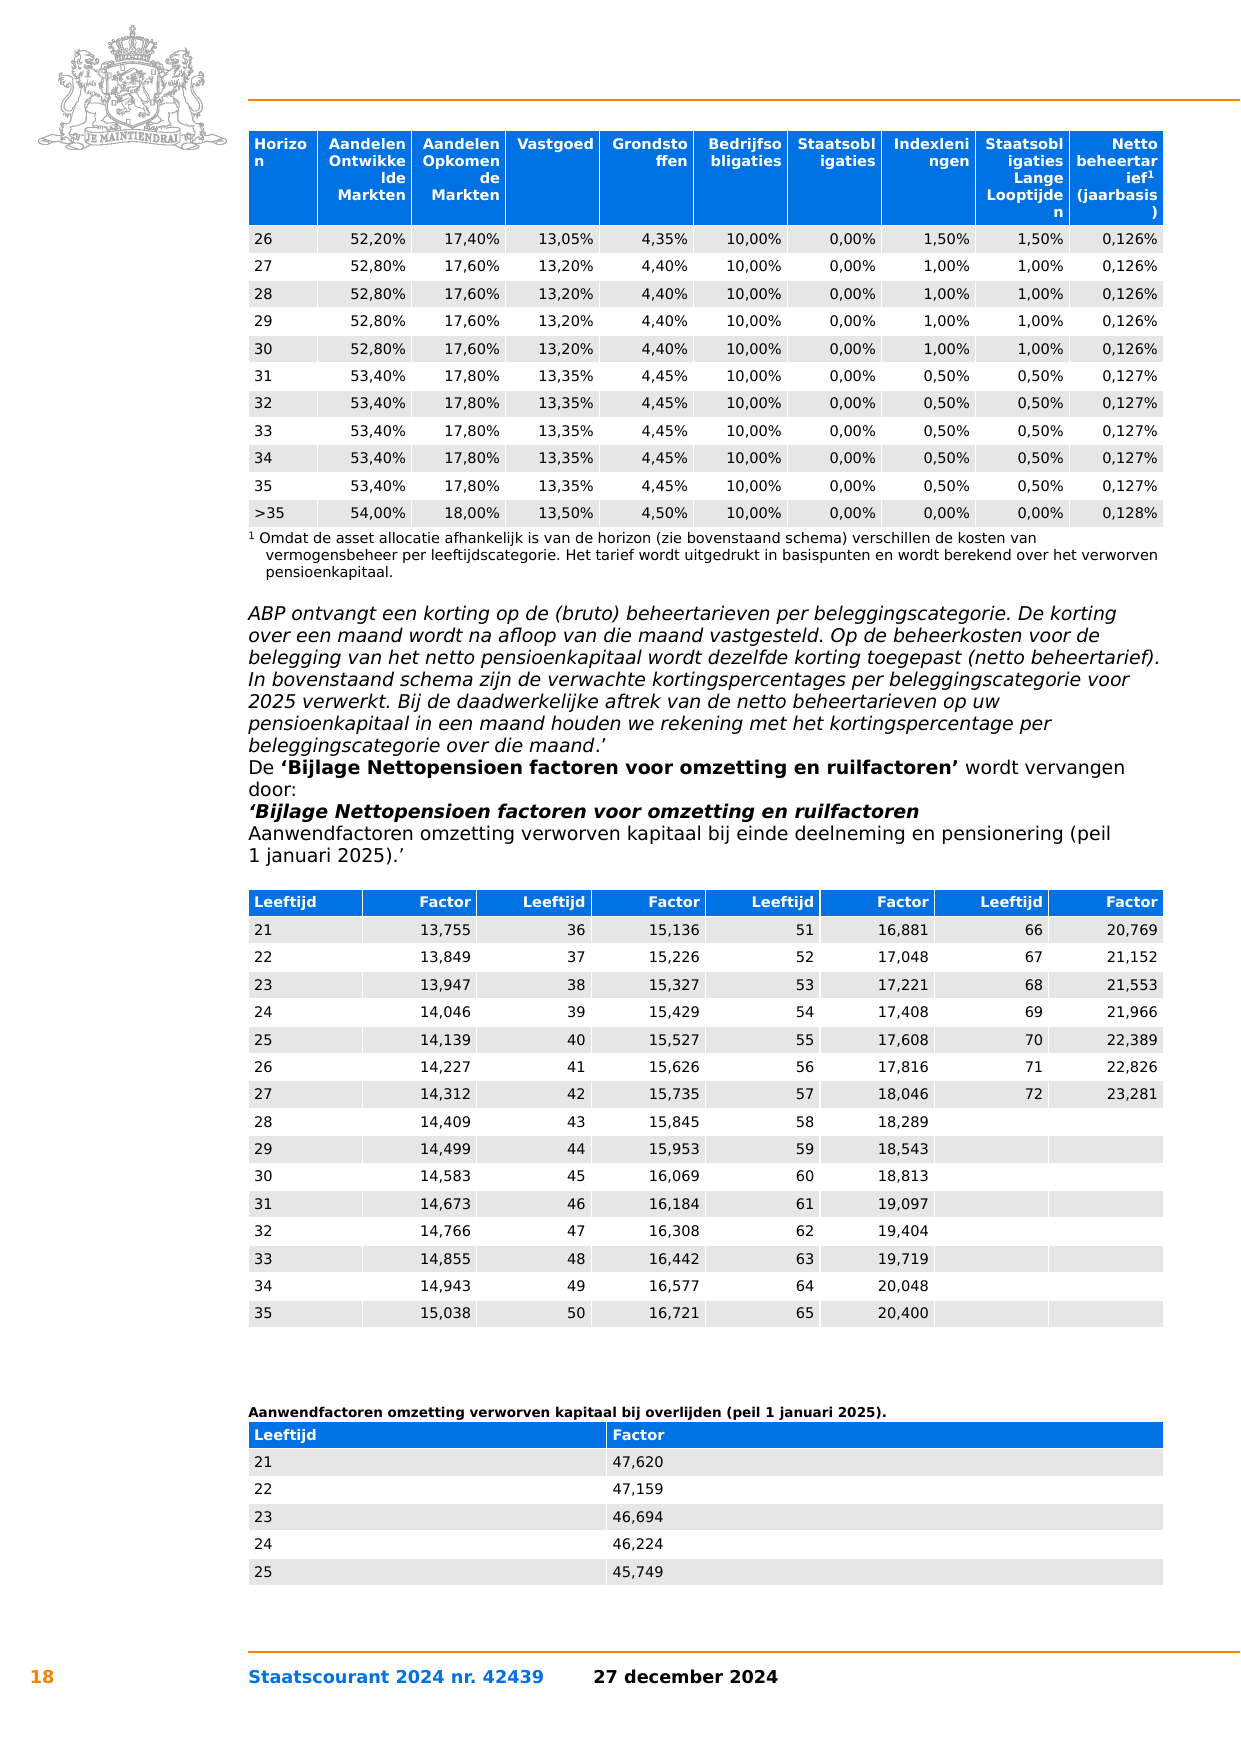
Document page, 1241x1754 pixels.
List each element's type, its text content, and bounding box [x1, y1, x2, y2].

table_cell 16,577 [592, 1273, 705, 1299]
table_cell 16,069 [592, 1164, 705, 1190]
table_cell 36 [477, 917, 591, 943]
table_cell 1,00% [976, 336, 1069, 362]
table_cell 19,719 [821, 1246, 934, 1272]
table_cell 52 [706, 945, 819, 971]
table_cell 21,152 [1049, 945, 1163, 971]
table_cell 39 [477, 999, 591, 1026]
table_cell 52,80% [318, 254, 411, 280]
table_cell 17,60% [412, 254, 505, 280]
table_cell [1049, 1219, 1163, 1245]
table_cell 17,80% [412, 473, 505, 499]
table_cell 0,00% [788, 445, 881, 472]
table_cell 16,442 [592, 1246, 705, 1272]
table_cell 14,499 [363, 1136, 476, 1163]
table_cell 22,389 [1049, 1027, 1163, 1053]
table_cell 41 [477, 1054, 591, 1080]
table_cell 65 [706, 1301, 819, 1327]
table_cell 0,50% [882, 445, 975, 472]
table_cell 15,735 [592, 1081, 705, 1108]
table_cell 1,00% [882, 254, 975, 280]
table_cell 56 [706, 1054, 819, 1080]
table_header Aandelen Opkomende Markten [412, 131, 505, 225]
table_cell 58 [706, 1109, 819, 1135]
table_cell 1,00% [976, 309, 1069, 335]
table_cell 49 [477, 1273, 591, 1299]
table_cell [935, 1164, 1048, 1190]
table_cell 30 [249, 336, 317, 362]
table_cell 29 [249, 1136, 362, 1163]
table_cell 4,50% [600, 500, 693, 527]
table_cell 48 [477, 1246, 591, 1272]
table_cell 34 [249, 1273, 362, 1299]
table_cell 43 [477, 1109, 591, 1135]
table_cell 17,60% [412, 309, 505, 335]
table_cell 13,20% [506, 309, 599, 335]
table_cell 40 [477, 1027, 591, 1053]
table_cell 24 [249, 1531, 606, 1558]
table_cell 26 [249, 226, 317, 253]
table_header Factor [363, 890, 476, 916]
table_cell 53,40% [318, 391, 411, 417]
table_cell 53,40% [318, 363, 411, 389]
table_cell 29 [249, 309, 317, 335]
table_cell 15,429 [592, 999, 705, 1026]
table_cell 1,50% [976, 226, 1069, 253]
table_cell 13,35% [506, 391, 599, 417]
table_cell 0,50% [976, 445, 1069, 472]
table_cell 42 [477, 1081, 591, 1108]
table_header Leeftijd [706, 890, 819, 916]
table_cell 54,00% [318, 500, 411, 527]
table_cell 46,224 [607, 1531, 1163, 1558]
table_cell 46,694 [607, 1504, 1163, 1530]
table_cell 23 [249, 1504, 606, 1530]
table_cell 0,50% [882, 473, 975, 499]
table_cell 18,00% [412, 500, 505, 527]
table_cell 0,127% [1070, 391, 1163, 417]
table_cell 0,00% [882, 500, 975, 527]
table_cell 21 [249, 1449, 606, 1476]
table_cell 17,048 [821, 945, 934, 971]
table_cell 13,50% [506, 500, 599, 527]
table_cell 20,769 [1049, 917, 1163, 943]
table_cell 14,409 [363, 1109, 476, 1135]
table_cell 20,400 [821, 1301, 934, 1327]
table_cell 10,00% [694, 500, 787, 527]
table_cell 18,289 [821, 1109, 934, 1135]
table_cell 0,127% [1070, 473, 1163, 499]
table_cell 13,755 [363, 917, 476, 943]
table_cell 10,00% [694, 445, 787, 472]
table_cell [1049, 1109, 1163, 1135]
table_cell 4,45% [600, 391, 693, 417]
table_cell [935, 1109, 1048, 1135]
table_cell 55 [706, 1027, 819, 1053]
table_cell 38 [477, 972, 591, 998]
table_cell 4,40% [600, 309, 693, 335]
table_cell 0,126% [1070, 281, 1163, 307]
table_cell 15,527 [592, 1027, 705, 1053]
table_cell 13,20% [506, 336, 599, 362]
table_cell 0,00% [788, 473, 881, 499]
table_cell 15,327 [592, 972, 705, 998]
table_cell 14,583 [363, 1164, 476, 1190]
table_cell 47,159 [607, 1477, 1163, 1503]
table_cell 0,00% [788, 309, 881, 335]
table_cell >35 [249, 500, 317, 527]
table_cell [1049, 1136, 1163, 1163]
table_cell 10,00% [694, 281, 787, 307]
table_cell 53,40% [318, 445, 411, 472]
table_cell 0,00% [976, 500, 1069, 527]
table_cell 46 [477, 1191, 591, 1217]
table_cell 13,947 [363, 972, 476, 998]
table_cell 30 [249, 1164, 362, 1190]
table_header Staatsobligaties [788, 131, 881, 225]
table_cell 52,80% [318, 281, 411, 307]
table_cell [935, 1273, 1048, 1299]
table_cell 72 [935, 1081, 1048, 1108]
table_cell 0,50% [882, 418, 975, 444]
table_cell 62 [706, 1219, 819, 1245]
table_cell 25 [249, 1027, 362, 1053]
table_cell 28 [249, 281, 317, 307]
table_cell 44 [477, 1136, 591, 1163]
table_cell 1,50% [882, 226, 975, 253]
table_cell 17,608 [821, 1027, 934, 1053]
table_cell 1,00% [882, 336, 975, 362]
table_cell 13,20% [506, 281, 599, 307]
table_cell 0,50% [976, 363, 1069, 389]
table_cell 32 [249, 391, 317, 417]
table_cell 57 [706, 1081, 819, 1108]
table_cell 13,35% [506, 363, 599, 389]
table_cell 47 [477, 1219, 591, 1245]
table_cell 0,126% [1070, 309, 1163, 335]
table_cell 15,953 [592, 1136, 705, 1163]
table_cell 68 [935, 972, 1048, 998]
table_header Aandelen Ontwikkelde Markten [318, 131, 411, 225]
table_cell [935, 1191, 1048, 1217]
table_cell 69 [935, 999, 1048, 1026]
table_cell 0,00% [788, 336, 881, 362]
table_header Horizon [249, 131, 317, 225]
table_cell 35 [249, 1301, 362, 1327]
table_cell 0,00% [788, 363, 881, 389]
table_cell 0,127% [1070, 445, 1163, 472]
table_cell 0,128% [1070, 500, 1163, 527]
table_cell 18,813 [821, 1164, 934, 1190]
table_cell 14,943 [363, 1273, 476, 1299]
table_header Factor [1049, 890, 1163, 916]
table_header Factor [821, 890, 934, 916]
table_cell 17,60% [412, 336, 505, 362]
table_cell 61 [706, 1191, 819, 1217]
table_cell 17,80% [412, 363, 505, 389]
table_cell 52,20% [318, 226, 411, 253]
table_cell 4,45% [600, 445, 693, 472]
table_cell 45,749 [607, 1559, 1163, 1585]
table_cell 45 [477, 1164, 591, 1190]
table_cell 15,626 [592, 1054, 705, 1080]
table_cell 1 Omdat de asset allocatie afhankelijk is van de horizon (zie bovenstaand schema) verschillen de kosten van vermogensbeheer per leeftijdscategorie. Het tarief wordt uitgedrukt in basispunten en wordt berekend over het verworven pensioenkapitaal. [248, 528, 1163, 581]
table_header Indexleningen [882, 131, 975, 225]
table_header Bedrijfsobligaties [694, 131, 787, 225]
table_cell 18,046 [821, 1081, 934, 1108]
table_cell 0,127% [1070, 363, 1163, 389]
table_cell 27 [249, 1081, 362, 1108]
table_cell 15,226 [592, 945, 705, 971]
table_cell 0,00% [788, 281, 881, 307]
table_cell 17,80% [412, 391, 505, 417]
table_cell 14,312 [363, 1081, 476, 1108]
table_cell 54 [706, 999, 819, 1026]
table_cell 0,126% [1070, 336, 1163, 362]
table_cell 71 [935, 1054, 1048, 1080]
table_cell 67 [935, 945, 1048, 971]
table_cell 28 [249, 1109, 362, 1135]
table_cell 13,05% [506, 226, 599, 253]
table_cell Factor [607, 1422, 1163, 1448]
table_cell 0,126% [1070, 226, 1163, 253]
table_cell 63 [706, 1246, 819, 1272]
table_header Leeftijd [249, 890, 362, 916]
table_cell 53,40% [318, 473, 411, 499]
table_cell 1,00% [882, 309, 975, 335]
table_cell 10,00% [694, 418, 787, 444]
table_cell 37 [477, 945, 591, 971]
table_cell 1,00% [976, 254, 1069, 280]
table_cell 33 [249, 418, 317, 444]
text ABP ontvangt een korting op de (bruto) beheertarieven per beleggingscategorie. De korting over een maand wordt na afloop van die maand vastgesteld. Op de beheerkosten voor de belegging van het netto pensioenkapitaal wordt dezelfde korting toegepast (netto beheertarief). [248, 603, 1163, 669]
table_cell 33 [249, 1246, 362, 1272]
table_cell 31 [249, 363, 317, 389]
text ‘Bijlage Nettopensioen factoren voor omzetting en ruilfactoren [248, 801, 1163, 823]
table_cell 17,221 [821, 972, 934, 998]
table_cell 4,40% [600, 254, 693, 280]
table_cell 13,20% [506, 254, 599, 280]
text Aanwendfactoren omzetting verworven kapitaal bij einde deelneming en pensionering (peil 1 januari 2025).’ [248, 823, 1163, 867]
table_cell 66 [935, 917, 1048, 943]
text In bovenstaand schema zijn de verwachte kortingspercentages per beleggingscategorie voor 2025 verwerkt. Bij de daadwerkelijke aftrek van de netto beheertarieven op uw pensioenkapitaal in een maand houden we rekening met het kortingspercentage per beleggingscategorie over die maand.’ [248, 669, 1163, 757]
table_cell 17,816 [821, 1054, 934, 1080]
table_cell 22 [249, 945, 362, 971]
table_cell 18,543 [821, 1136, 934, 1163]
table_cell [935, 1219, 1048, 1245]
table_cell 10,00% [694, 363, 787, 389]
table_cell 21,553 [1049, 972, 1163, 998]
table_cell 10,00% [694, 473, 787, 499]
table_cell 20,048 [821, 1273, 934, 1299]
table_cell 32 [249, 1219, 362, 1245]
table_cell 0,50% [882, 391, 975, 417]
table_cell 0,00% [788, 418, 881, 444]
table_cell 0,127% [1070, 418, 1163, 444]
table_cell 14,766 [363, 1219, 476, 1245]
table_cell 70 [935, 1027, 1048, 1053]
table_cell 0,50% [976, 391, 1069, 417]
table_header Netto beheertarief1 (jaarbasis) [1070, 131, 1163, 225]
table_cell [1049, 1301, 1163, 1327]
table_cell 50 [477, 1301, 591, 1327]
table_cell 16,721 [592, 1301, 705, 1327]
table_cell [1049, 1164, 1163, 1190]
table_cell 31 [249, 1191, 362, 1217]
table_cell [1049, 1246, 1163, 1272]
table_header Aanwendfactoren omzetting verworven kapitaal bij overlijden (peil 1 januari 2025). [248, 1405, 1163, 1421]
table_cell 10,00% [694, 309, 787, 335]
table_cell 26 [249, 1054, 362, 1080]
table_cell 19,097 [821, 1191, 934, 1217]
table_cell 14,139 [363, 1027, 476, 1053]
table_cell 0,50% [882, 363, 975, 389]
table_cell 10,00% [694, 336, 787, 362]
table_cell [1049, 1273, 1163, 1299]
table_cell 10,00% [694, 391, 787, 417]
table_cell 47,620 [607, 1449, 1163, 1476]
table_cell 23,281 [1049, 1081, 1163, 1108]
table_cell 16,184 [592, 1191, 705, 1217]
table_cell 25 [249, 1559, 606, 1585]
table_cell 17,408 [821, 999, 934, 1026]
table_cell 16,308 [592, 1219, 705, 1245]
table_cell [935, 1246, 1048, 1272]
table_cell [1049, 1191, 1163, 1217]
table_cell 64 [706, 1273, 819, 1299]
table_cell 4,45% [600, 473, 693, 499]
table_cell 0,00% [788, 391, 881, 417]
table_cell 4,40% [600, 281, 693, 307]
table_header Leeftijd [935, 890, 1048, 916]
table_cell 27 [249, 254, 317, 280]
table_cell 16,881 [821, 917, 934, 943]
table_cell 59 [706, 1136, 819, 1163]
picture [38, 25, 227, 150]
table_cell 10,00% [694, 226, 787, 253]
table_cell Leeftijd [249, 1422, 606, 1448]
table_cell 34 [249, 445, 317, 472]
table_cell 4,45% [600, 418, 693, 444]
table_cell 14,855 [363, 1246, 476, 1272]
table_cell 15,845 [592, 1109, 705, 1135]
table_cell 1,00% [976, 281, 1069, 307]
table_cell 53,40% [318, 418, 411, 444]
table_header Leeftijd [477, 890, 591, 916]
table_cell 0,50% [976, 418, 1069, 444]
table_cell 17,80% [412, 418, 505, 444]
table_cell 21,966 [1049, 999, 1163, 1026]
table_cell 0,50% [976, 473, 1069, 499]
table_header Vastgoed [506, 131, 599, 225]
table_cell 17,60% [412, 281, 505, 307]
table_cell 13,35% [506, 445, 599, 472]
table_cell 0,126% [1070, 254, 1163, 280]
table_cell 4,45% [600, 363, 693, 389]
table_cell 52,80% [318, 336, 411, 362]
text De ‘Bijlage Nettopensioen factoren voor omzetting en ruilfactoren’ wordt vervangen door: [248, 757, 1163, 801]
table_cell 53 [706, 972, 819, 998]
table_cell 15,136 [592, 917, 705, 943]
table_cell 0,00% [788, 500, 881, 527]
table_cell 14,227 [363, 1054, 476, 1080]
table_cell [935, 1301, 1048, 1327]
table_cell 13,35% [506, 418, 599, 444]
table_header Grondstoffen [600, 131, 693, 225]
table_cell 35 [249, 473, 317, 499]
table_cell 0,00% [788, 226, 881, 253]
table_cell 23 [249, 972, 362, 998]
table_cell 13,35% [506, 473, 599, 499]
table_cell 4,35% [600, 226, 693, 253]
table_cell 21 [249, 917, 362, 943]
table_cell 19,404 [821, 1219, 934, 1245]
table_cell 14,673 [363, 1191, 476, 1217]
table_cell 15,038 [363, 1301, 476, 1327]
table_cell 4,40% [600, 336, 693, 362]
table_cell 1,00% [882, 281, 975, 307]
table_cell 24 [249, 999, 362, 1026]
table_cell 10,00% [694, 254, 787, 280]
table_cell 52,80% [318, 309, 411, 335]
table_cell 14,046 [363, 999, 476, 1026]
table_cell 60 [706, 1164, 819, 1190]
table_cell 17,40% [412, 226, 505, 253]
table_cell 22 [249, 1477, 606, 1503]
table_cell 51 [706, 917, 819, 943]
table_cell 17,80% [412, 445, 505, 472]
table_cell 0,00% [788, 254, 881, 280]
table_cell 13,849 [363, 945, 476, 971]
table_cell 22,826 [1049, 1054, 1163, 1080]
table_header Staatsobligaties Lange Looptijden [976, 131, 1069, 225]
table_cell [935, 1136, 1048, 1163]
table_header Factor [592, 890, 705, 916]
